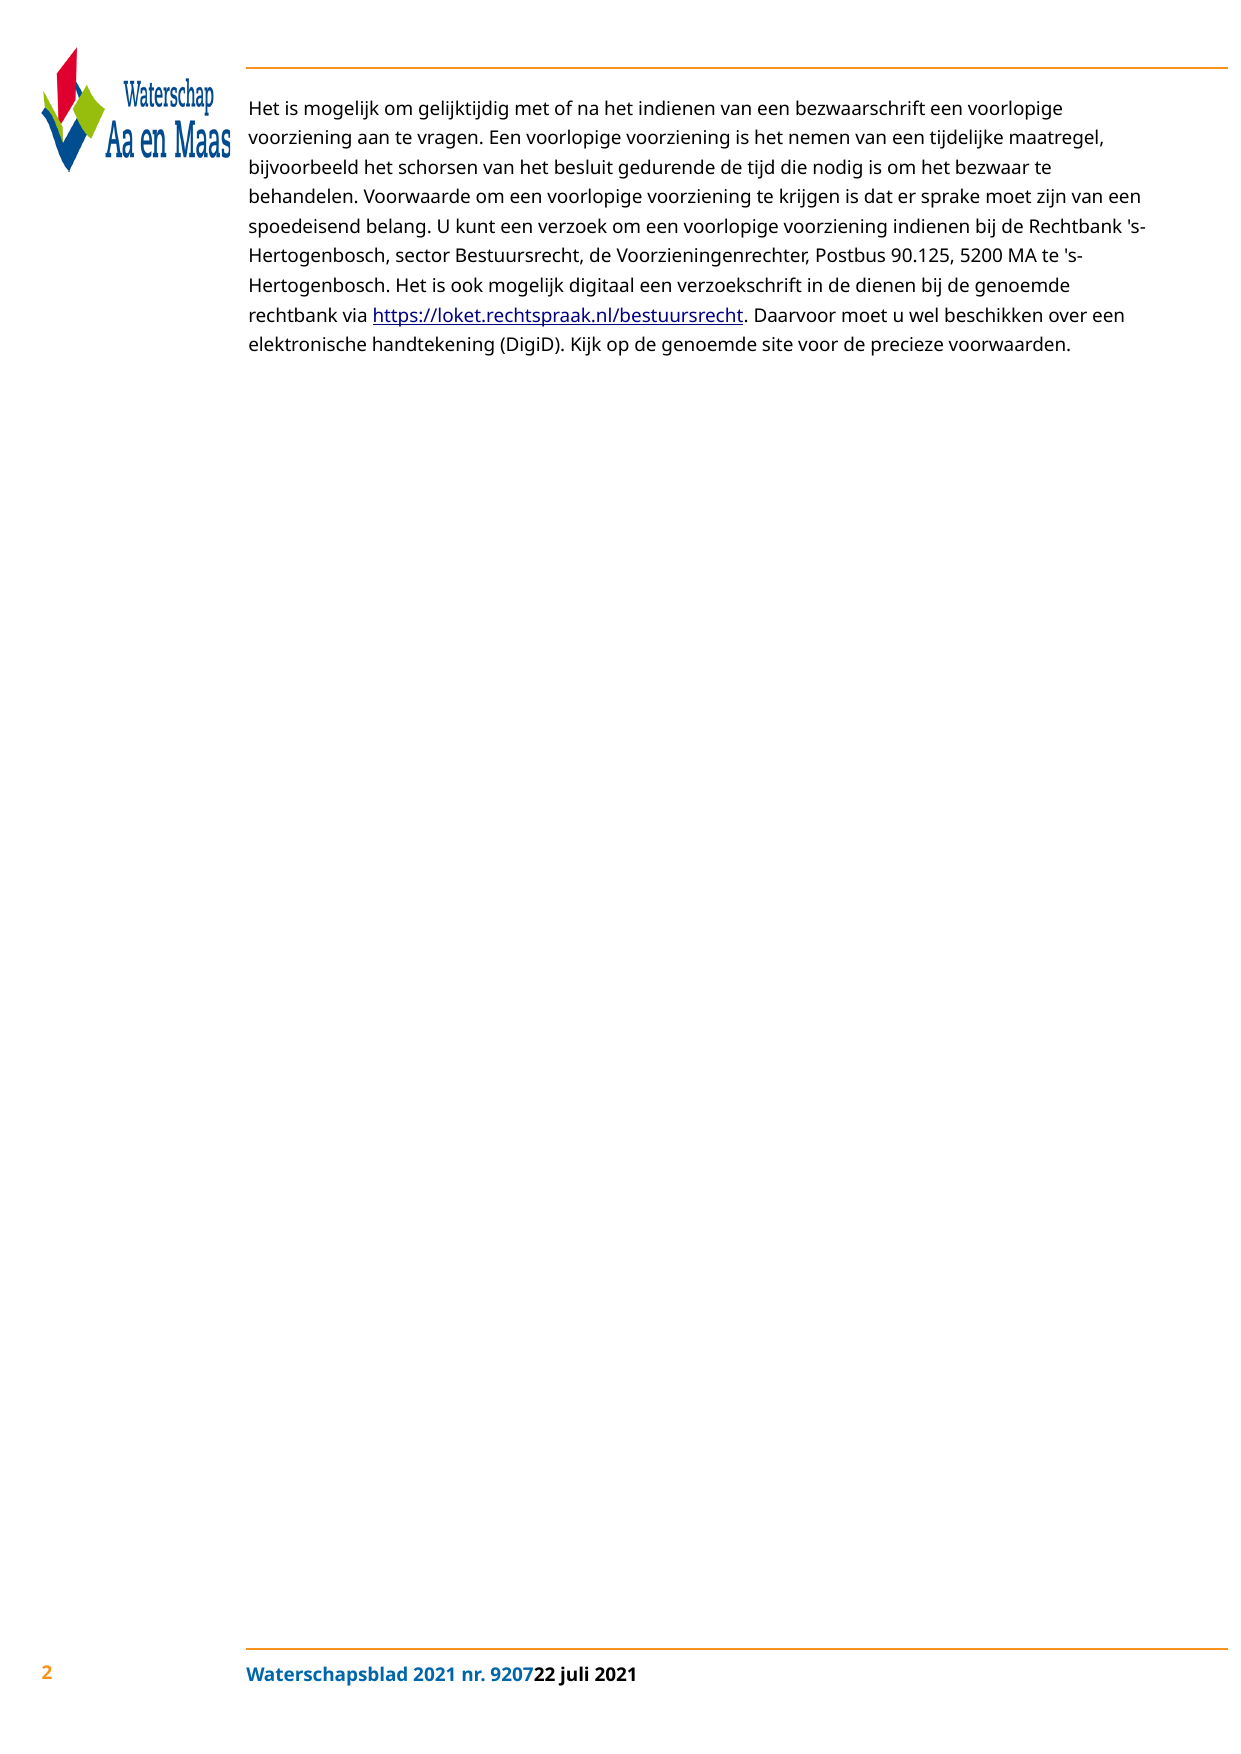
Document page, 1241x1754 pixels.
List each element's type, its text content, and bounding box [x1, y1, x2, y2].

text Het is mogelijk om gelijktijdig met of na het indienen van een bezwaarschrift een voorlopige voorziening aan te vragen. Een voorlopige voorziening is het nemen van een tijdelijke maatregel, bijvoorbeeld het schorsen van het besluit gedurende de tijd die nodig is om het bezwaar te behandelen. Voorwaarde om een voorlopige voorziening te krijgen is dat er sprake moet zijn van een spoedeisend belang. U kunt een verzoek om een voorlopige voorziening indienen bij de Rechtbank 's-Hertogenbosch, sector Bestuursrecht, de Voorzieningenrechter, Postbus 90.125, 5200 MA te 's-Hertogenbosch. Het is ook mogelijk digitaal een verzoekschrift in de dienen bij de genoemde rechtbank via https://loket.rechtspraak.nl/bestuursrecht. Daarvoor moet u wel beschikken over een elektronische handtekening (DigiD). Kijk op de genoemde site voor de precieze voorwaarden. [248, 95, 1152, 357]
picture [41, 47, 231, 172]
